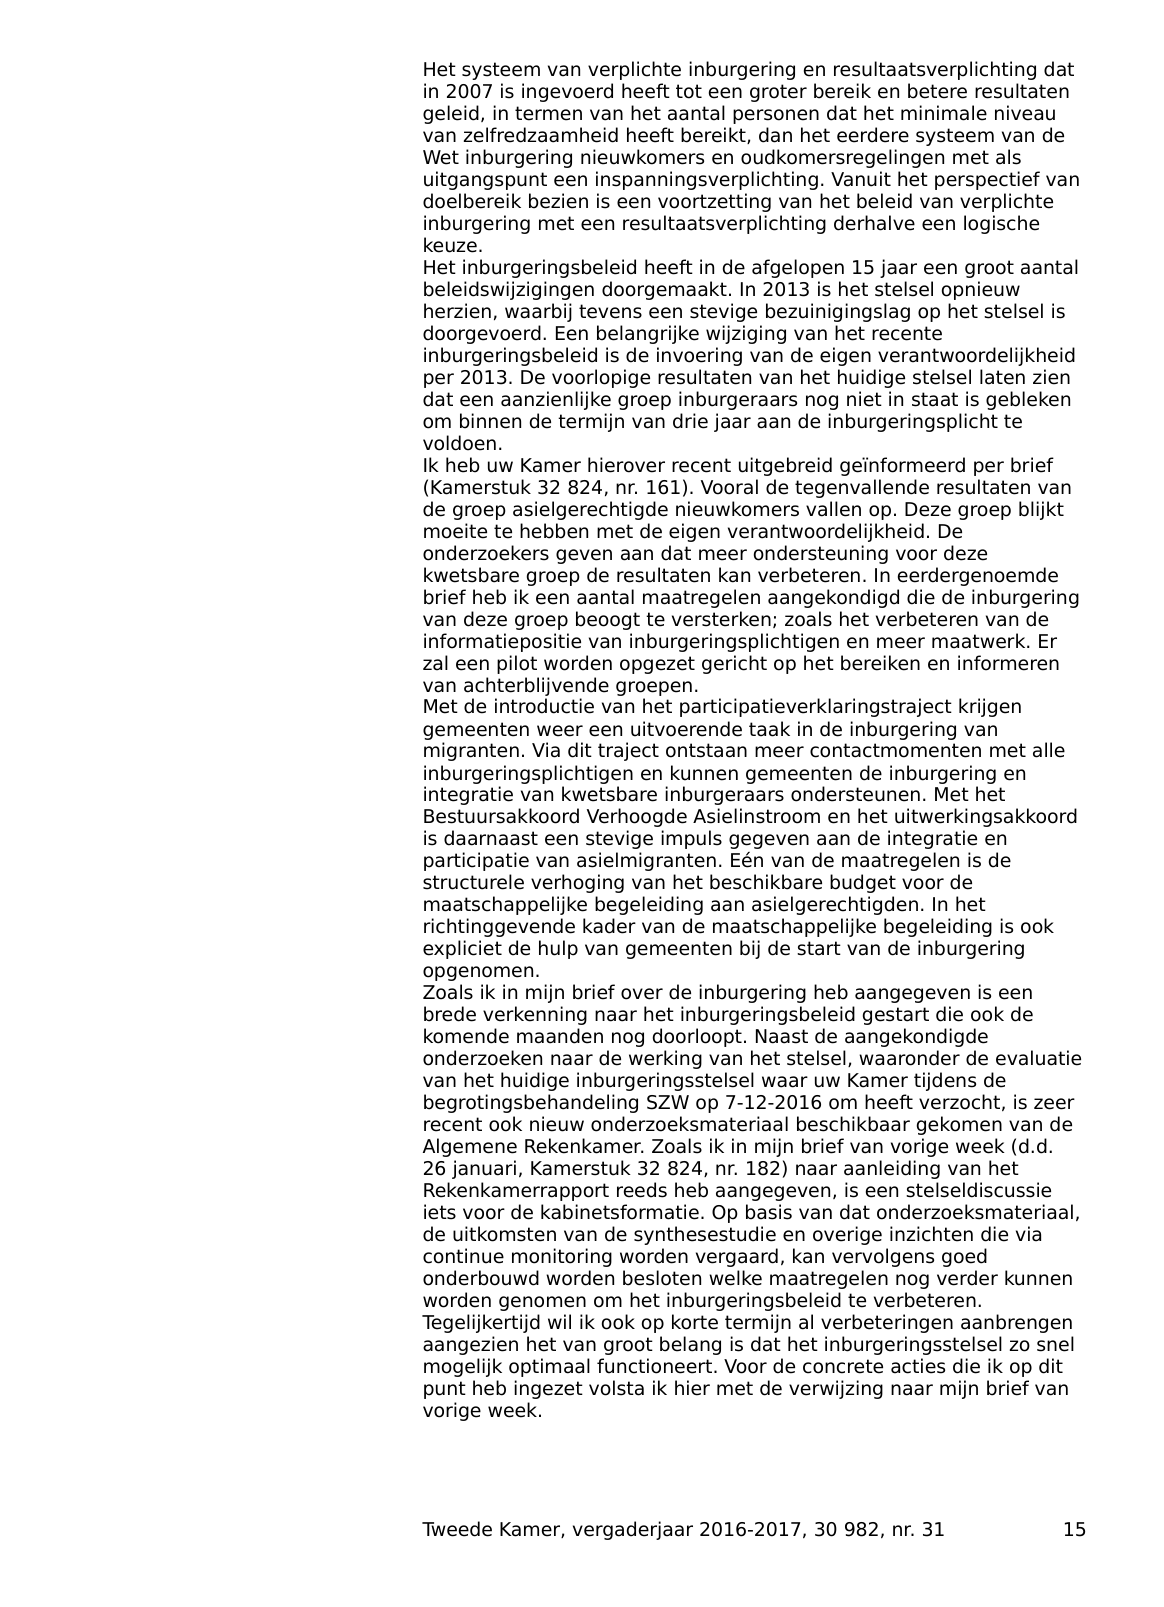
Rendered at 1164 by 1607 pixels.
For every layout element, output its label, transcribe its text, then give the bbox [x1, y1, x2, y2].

text Met de introductie van het participatieverklaringstraject krijgen gemeenten weer een uitvoerende taak in de inburgering van migranten. Via dit traject ontstaan meer contactmomenten met alle inburgeringsplichtigen en kunnen gemeenten de inburgering en integratie van kwetsbare inburgeraars ondersteunen. Met het Bestuursakkoord Verhoogde Asielinstroom en het uitwerkingsakkoord is daarnaast een stevige impuls gegeven aan de integratie en participatie van asielmigranten. Eén van de maatregelen is de structurele verhoging van het beschikbare budget voor de maatschappelijke begeleiding aan asielgerechtigden. In het richtinggevende kader van de maatschappelijke begeleiding is ook expliciet de hulp van gemeenten bij de start van de inburgering opgenomen. [422, 696, 1087, 982]
text Ik heb uw Kamer hierover recent uitgebreid geïnformeerd per brief (Kamerstuk 32 824, nr. 161). Vooral de tegenvallende resultaten van de groep asielgerechtigde nieuwkomers vallen op. Deze groep blijkt moeite te hebben met de eigen verantwoordelijkheid. De onderzoekers geven aan dat meer ondersteuning voor deze kwetsbare groep de resultaten kan verbeteren. In eerdergenoemde brief heb ik een aantal maatregelen aangekondigd die de inburgering van deze groep beoogt te versterken; zoals het verbeteren van de informatiepositie van inburgeringsplichtigen en meer maatwerk. Er zal een pilot worden opgezet gericht op het bereiken en informeren van achterblijvende groepen. [422, 455, 1087, 696]
text Zoals ik in mijn brief over de inburgering heb aangegeven is een brede verkenning naar het inburgeringsbeleid gestart die ook de komende maanden nog doorloopt. Naast de aangekondigde onderzoeken naar de werking van het stelsel, waaronder de evaluatie van het huidige inburgeringsstelsel waar uw Kamer tijdens de begrotingsbehandeling SZW op 7-12-2016 om heeft verzocht, is zeer recent ook nieuw onderzoeksmateriaal beschikbaar gekomen van de Algemene Rekenkamer. Zoals ik in mijn brief van vorige week (d.d. 26 januari, Kamerstuk 32 824, nr. 182) naar aanleiding van het Rekenkamerrapport reeds heb aangegeven, is een stelseldiscussie iets voor de kabinetsformatie. Op basis van dat onderzoeksmateriaal, de uitkomsten van de synthesestudie en overige inzichten die via continue monitoring worden vergaard, kan vervolgens goed onderbouwd worden besloten welke maatregelen nog verder kunnen worden genomen om het inburgeringsbeleid te verbeteren. Tegelijkertijd wil ik ook op korte termijn al verbeteringen aanbrengen aangezien het van groot belang is dat het inburgeringsstelsel zo snel mogelijk optimaal functioneert. Voor de concrete acties die ik op dit punt heb ingezet volsta ik hier met de verwijzing naar mijn brief van vorige week. [422, 982, 1087, 1422]
text Het inburgeringsbeleid heeft in de afgelopen 15 jaar een groot aantal beleidswijzigingen doorgemaakt. In 2013 is het stelsel opnieuw herzien, waarbij tevens een stevige bezuinigingslag op het stelsel is doorgevoerd. Een belangrijke wijziging van het recente inburgeringsbeleid is de invoering van de eigen verantwoordelijkheid per 2013. De voorlopige resultaten van het huidige stelsel laten zien dat een aanzienlijke groep inburgeraars nog niet in staat is gebleken om binnen de termijn van drie jaar aan de inburgeringsplicht te voldoen. [422, 257, 1087, 455]
text Het systeem van verplichte inburgering en resultaatsverplichting dat in 2007 is ingevoerd heeft tot een groter bereik en betere resultaten geleid, in termen van het aantal personen dat het minimale niveau van zelfredzaamheid heeft bereikt, dan het eerdere systeem van de Wet inburgering nieuwkomers en oudkomersregelingen met als uitgangspunt een inspanningsverplichting. Vanuit het perspectief van doelbereik bezien is een voortzetting van het beleid van verplichte inburgering met een resultaatsverplichting derhalve een logische keuze. [422, 59, 1087, 257]
